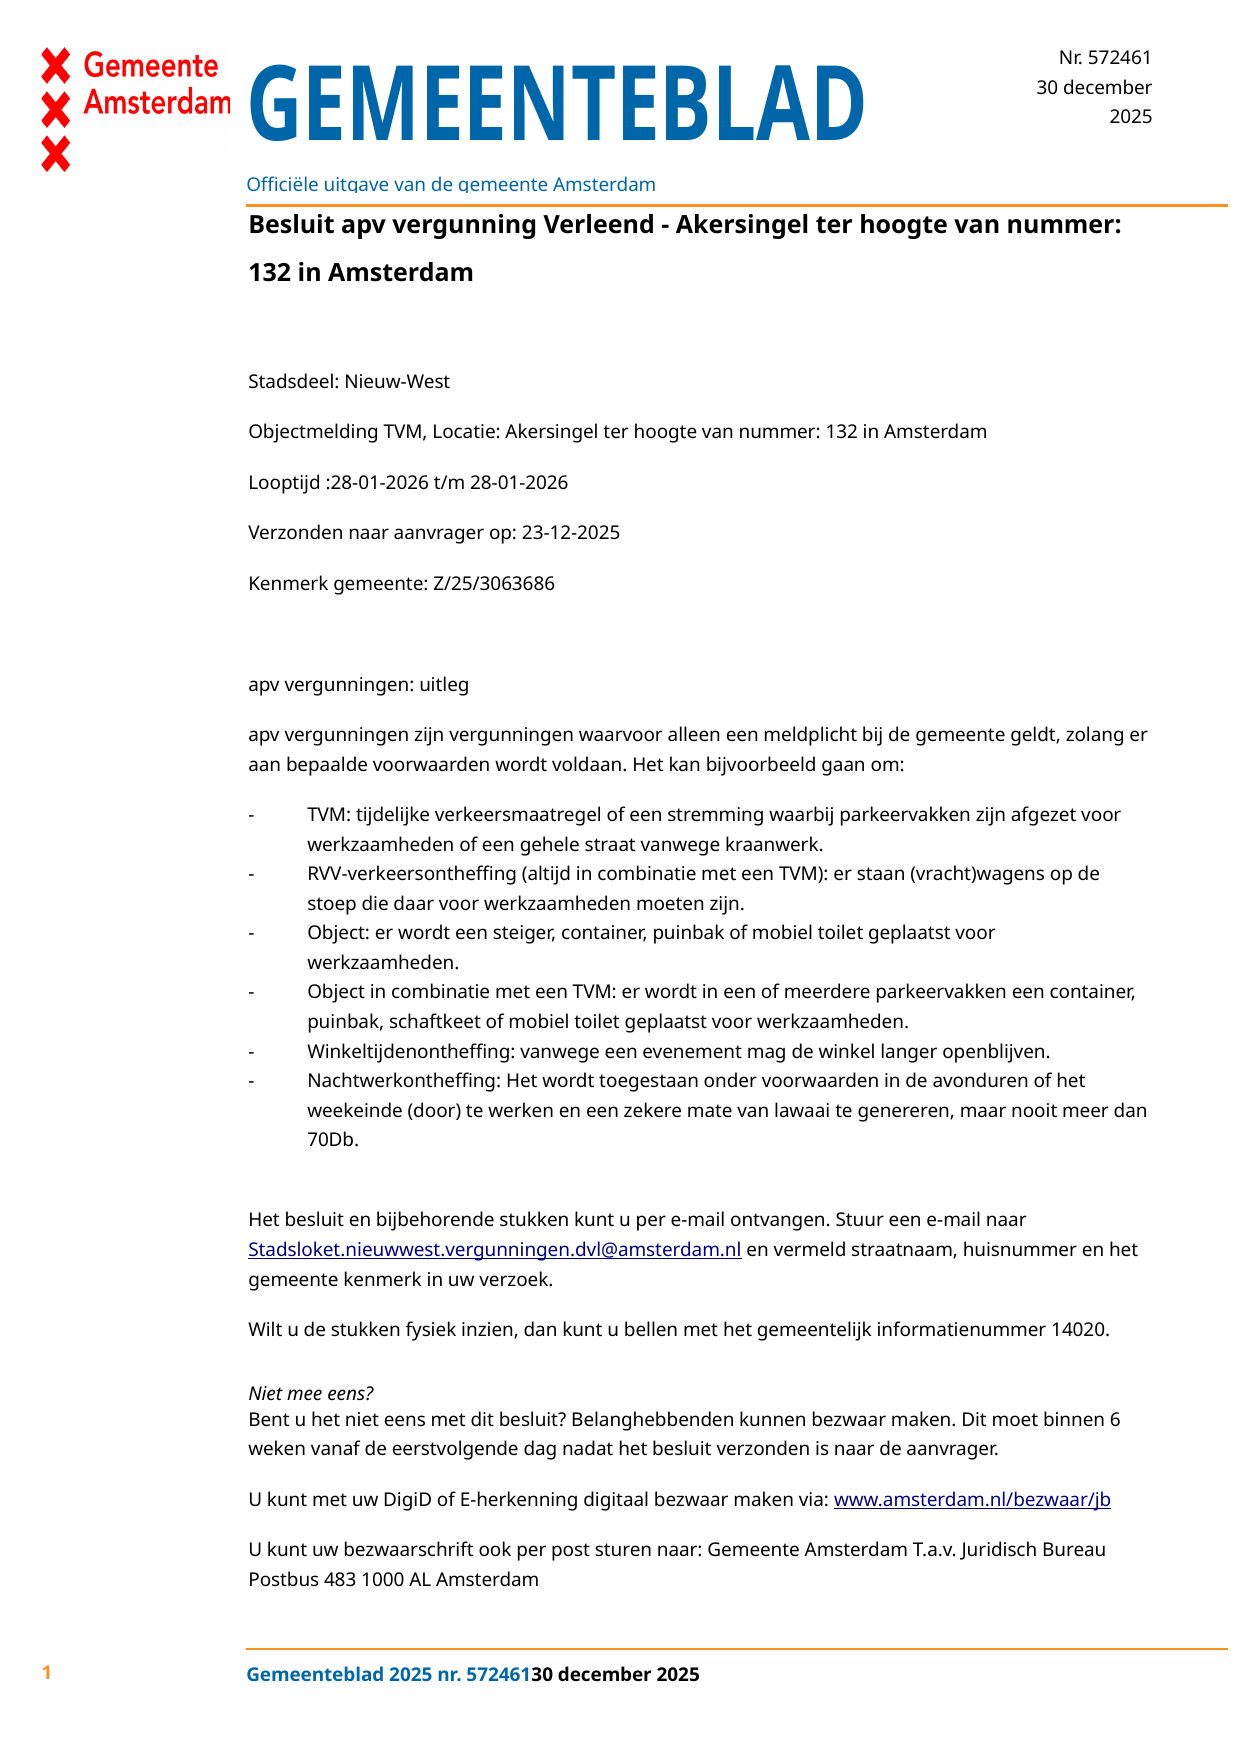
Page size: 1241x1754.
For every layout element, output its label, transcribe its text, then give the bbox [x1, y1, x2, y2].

text Looptijd :28-01-2026 t/m 28-01-2026 [248, 469, 1152, 495]
list Nachtwerkontheffing: Het wordt toegestaan onder voorwaarden in de avonduren of het weekeinde (door) te werken en een zekere mate van lawaai te genereren, maar nooit meer dan 70Db. [248, 1067, 1152, 1152]
list Object in combinatie met een TVM: er wordt in een of meerdere parkeervakken een container, puinbak, schaftkeet of mobiel toilet geplaatst voor werkzaamheden. [248, 979, 1152, 1034]
list TVM: tijdelijke verkeersmaatregel of een stremming waarbij parkeervakken zijn afgezet voor werkzaamheden of een gehele straat vanwege kraanwerk. [248, 801, 1152, 857]
text apv vergunningen zijn vergunningen waarvoor alleen een meldplicht bij de gemeente geldt, zolang er aan bepaalde voorwaarden wordt voldaan. Het kan bijvoorbeeld gaan om: [248, 721, 1152, 777]
text Besluit apv vergunning Verleend - Akersingel ter hoogte van nummer: 132 in Amsterdam [248, 207, 1152, 288]
text apv vergunningen: uitleg [248, 671, 1152, 697]
text Verzonden naar aanvrager op: 23-12-2025 [248, 519, 1152, 545]
list Winkeltijdenontheffing: vanwege een evenement mag de winkel langer openblijven. [248, 1038, 1152, 1064]
text Niet mee eens? [248, 1380, 1152, 1406]
text Stadsdeel: Nieuw-West [248, 368, 1152, 394]
text U kunt met uw DigiD of E-herkenning digitaal bezwaar maken via: www.amsterdam.nl/bezwaar/jb [248, 1486, 1152, 1512]
text Kenmerk gemeente: Z/25/3063686 [248, 570, 1152, 596]
picture [41, 47, 231, 172]
list RVV-verkeersontheffing (altijd in combinatie met een TVM): er staan (vracht)wagens op de stoep die daar voor werkzaamheden moeten zijn. [248, 860, 1152, 916]
text Objectmelding TVM, Locatie: Akersingel ter hoogte van nummer: 132 in Amsterdam [248, 419, 1152, 444]
list Object: er wordt een steiger, container, puinbak of mobiel toilet geplaatst voor werkzaamheden. [248, 919, 1152, 975]
text Bent u het niet eens met dit besluit? Belanghebbenden kunnen bezwaar maken. Dit moet binnen 6 weken vanaf de eerstvolgende dag nadat het besluit verzonden is naar de aanvrager. [248, 1406, 1152, 1461]
text Het besluit en bijbehorende stukken kunt u per e-mail ontvangen. Stuur een e-mail naar Stadsloket.nieuwwest.vergunningen.dvl@amsterdam.nl en vermeld straatnaam, huisnummer en het gemeente kenmerk in uw verzoek. [248, 1207, 1152, 1292]
text Wilt u de stukken fysiek inzien, dan kunt u bellen met het gemeentelijk informatienummer 14020. [248, 1316, 1152, 1342]
text U kunt uw bezwaarschrift ook per post sturen naar: Gemeente Amsterdam T.a.v. Juridisch Bureau Postbus 483 1000 AL Amsterdam [248, 1536, 1152, 1592]
